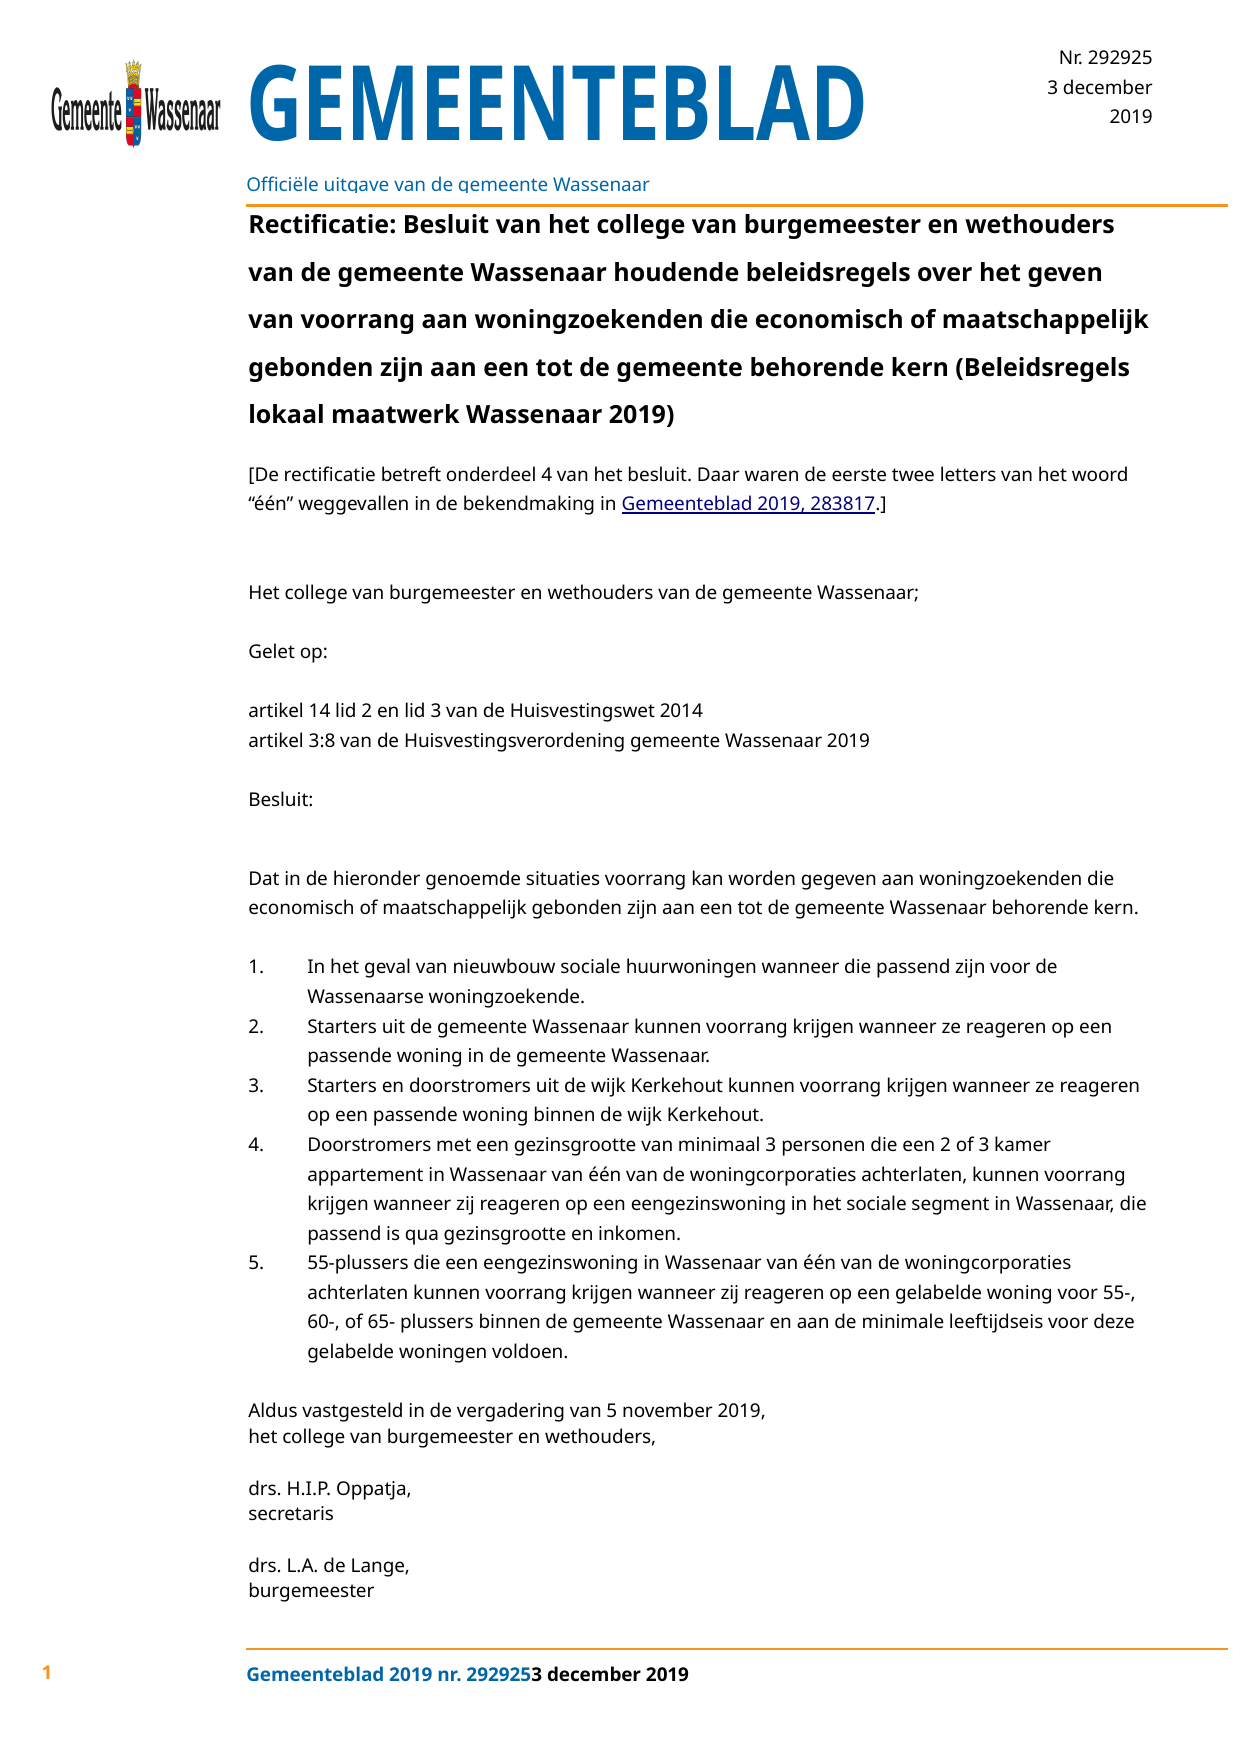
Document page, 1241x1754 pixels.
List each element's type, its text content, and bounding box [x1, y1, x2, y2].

text artikel 14 lid 2 en lid 3 van de Huisvestingswet 2014 [248, 697, 1152, 723]
list In het geval van nieuwbouw sociale huurwoningen wanneer die passend zijn voor de Wassenaarse woningzoekende. [248, 954, 1152, 1009]
text artikel 3:8 van de Huisvestingsverordening gemeente Wassenaar 2019 [248, 727, 1152, 753]
picture [41, 47, 231, 172]
list Starters en doorstromers uit de wijk Kerkehout kunnen voorrang krijgen wanneer ze reageren op een passende woning binnen de wijk Kerkehout. [248, 1072, 1152, 1127]
list 55-plussers die een eengezinswoning in Wassenaar van één van de woningcorporaties achterlaten kunnen voorrang krijgen wanneer zij reageren op een gelabelde woning voor 55-, 60-, of 65- plussers binnen de gemeente Wassenaar en aan de minimale leeftijdseis voor deze gelabelde woningen voldoen. [248, 1249, 1152, 1364]
text Het college van burgemeester en wethouders van de gemeente Wassenaar; [248, 579, 1152, 605]
text [De rectificatie betreft onderdeel 4 van het besluit. Daar waren de eerste twee letters van het woord “één” weggevallen in de bekendmaking in Gemeenteblad 2019, 283817.] [248, 461, 1152, 516]
text burgemeester [248, 1578, 1152, 1603]
list Doorstromers met een gezinsgrootte van minimaal 3 personen die een 2 of 3 kamer appartement in Wassenaar van één van de woningcorporaties achterlaten, kunnen voorrang krijgen wanneer zij reageren op een eengezinswoning in het sociale segment in Wassenaar, die passend is qua gezinsgrootte en inkomen. [248, 1131, 1152, 1246]
text het college van burgemeester en wethouders, [248, 1423, 1152, 1449]
text Rectificatie: Besluit van het college van burgemeester en wethouders van de gemeente Wassenaar houdende beleidsregels over het geven van voorrang aan woningzoekenden die economisch of maatschappelijk gebonden zijn aan een tot de gemeente behorende kern (Beleidsregels lokaal maatwerk Wassenaar 2019) [248, 207, 1152, 431]
text Gelet op: [248, 638, 1152, 664]
text drs. L.A. de Lange, [248, 1552, 1152, 1578]
text Dat in de hieronder genoemde situaties voorrang kan worden gegeven aan woningzoekenden die economisch of maatschappelijk gebonden zijn aan een tot de gemeente Wassenaar behorende kern. [248, 865, 1152, 920]
text Aldus vastgesteld in de vergadering van 5 november 2019, [248, 1397, 1152, 1423]
list Starters uit de gemeente Wassenaar kunnen voorrang krijgen wanneer ze reageren op een passende woning in de gemeente Wassenaar. [248, 1013, 1152, 1068]
text secretaris [248, 1500, 1152, 1526]
text Besluit: [248, 786, 1152, 812]
text drs. H.I.P. Oppatja, [248, 1475, 1152, 1500]
